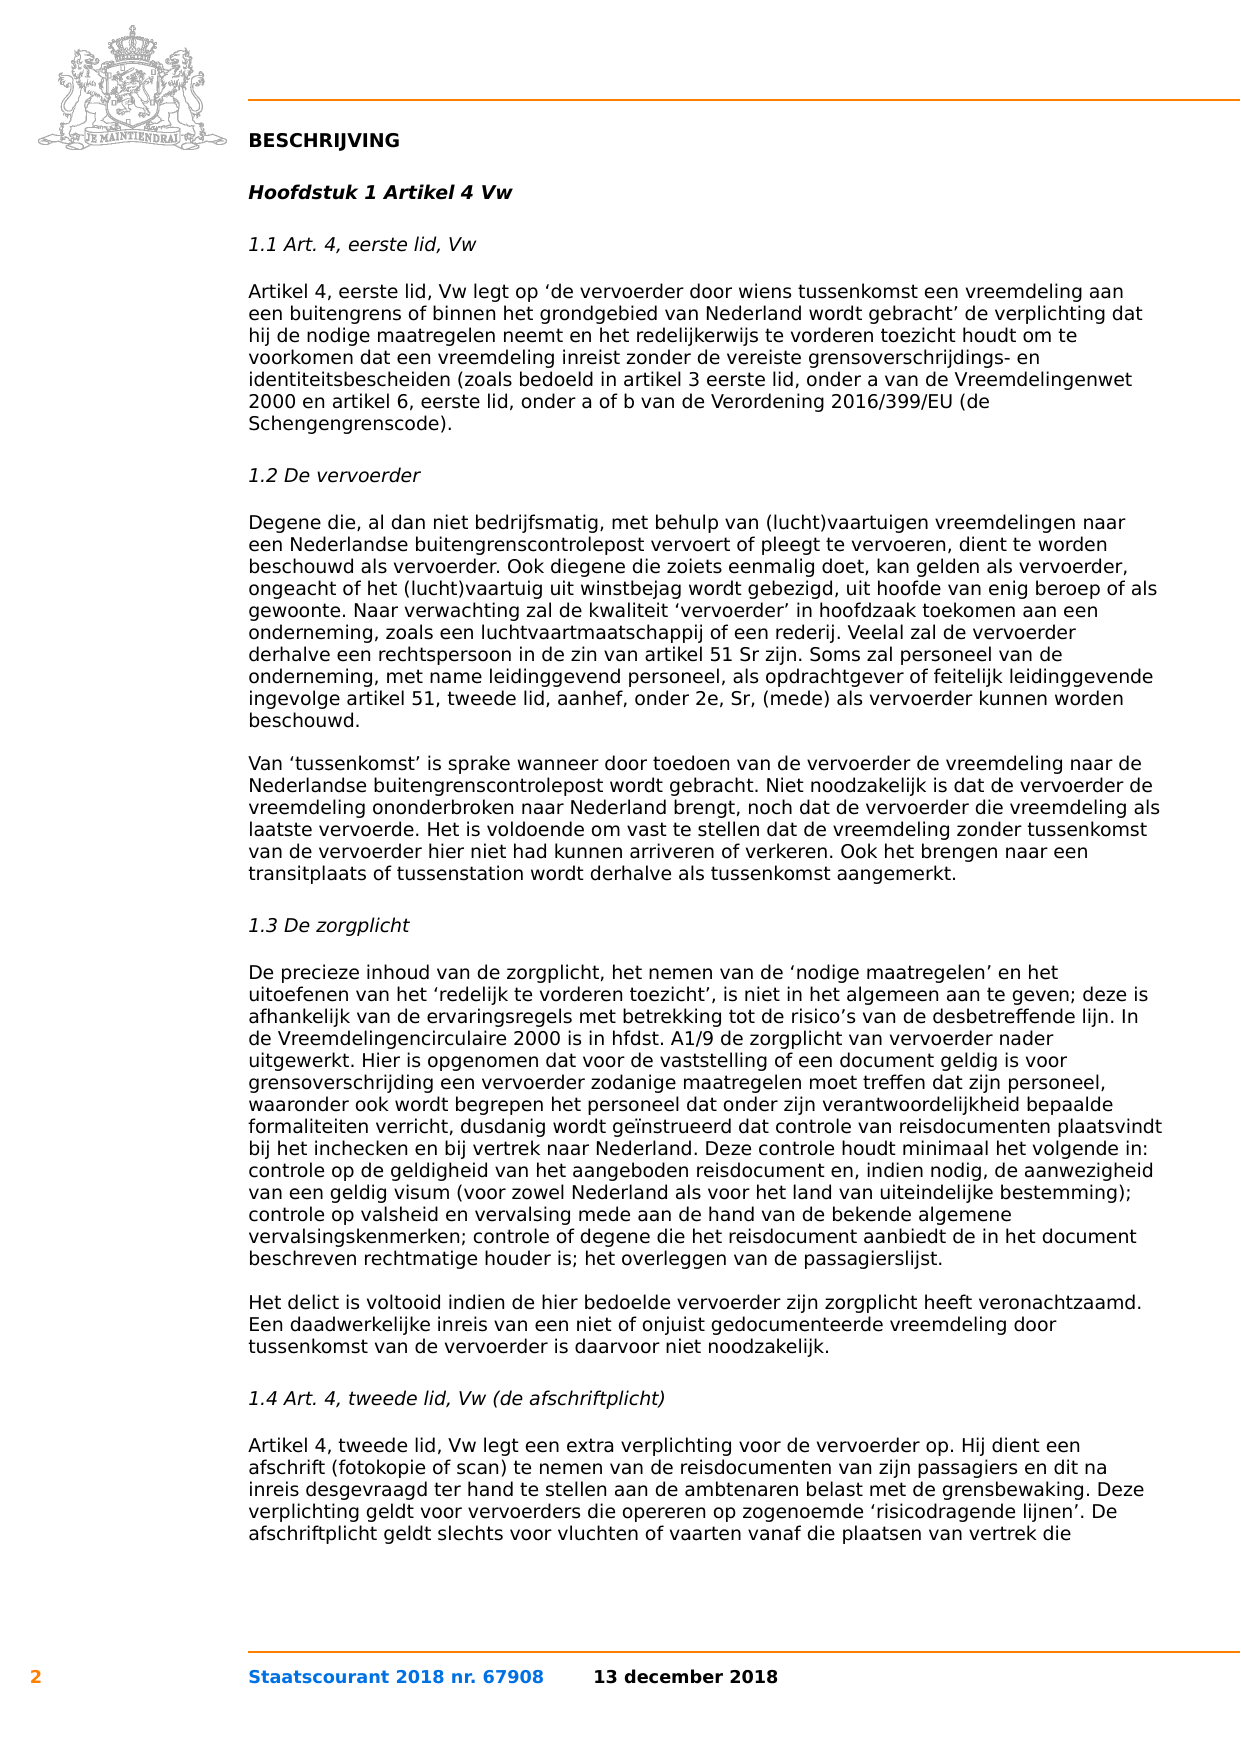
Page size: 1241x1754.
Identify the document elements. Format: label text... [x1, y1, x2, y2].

text Artikel 4, tweede lid, Vw legt een extra verplichting voor de vervoerder op. Hij dient een afschrift (fotokopie of scan) te nemen van de reisdocumenten van zijn passagiers en dit na inreis desgevraagd ter hand te stellen aan de ambtenaren belast met de grensbewaking. Deze verplichting geldt voor vervoerders die opereren op zogenoemde ‘risicodragende lijnen’. De afschriftplicht geldt slechts voor vluchten of vaarten vanaf die plaatsen van vertrek die [248, 1435, 1163, 1544]
text Artikel 4, eerste lid, Vw legt op ‘de vervoerder door wiens tussenkomst een vreemdeling aan een buitengrens of binnen het grondgebied van Nederland wordt gebracht’ de verplichting dat hij de nodige maatregelen neemt en het redelijkerwijs te vorderen toezicht houdt om te voorkomen dat een vreemdeling inreist zonder de vereiste grensoverschrijdings- en identiteitsbescheiden (zoals bedoeld in artikel 3 eerste lid, onder a van de Vreemdelingenwet 2000 en artikel 6, eerste lid, onder a of b van de Verordening 2016/399/EU (de Schengengrenscode). [248, 281, 1163, 435]
subtitle BESCHRIJVING [248, 130, 1163, 152]
text Het delict is voltooid indien de hier bedoelde vervoerder zijn zorgplicht heeft veronachtzaamd. Een daadwerkelijke inreis van een niet of onjuist gedocumenteerde vreemdeling door tussenkomst van de vervoerder is daarvoor niet noodzakelijk. [248, 1292, 1163, 1358]
text Van ‘tussenkomst’ is sprake wanneer door toedoen van de vervoerder de vreemdeling naar de Nederlandse buitengrenscontrolepost wordt gebracht. Niet noodzakelijk is dat de vervoerder de vreemdeling ononderbroken naar Nederland brengt, noch dat de vervoerder die vreemdeling als laatste vervoerde. Het is voldoende om vast te stellen dat de vreemdeling zonder tussenkomst van de vervoerder hier niet had kunnen arriveren of verkeren. Ook het brengen naar een transitplaats of tussenstation wordt derhalve als tussenkomst aangemerkt. [248, 753, 1163, 885]
text Degene die, al dan niet bedrijfsmatig, met behulp van (lucht)vaartuigen vreemdelingen naar een Nederlandse buitengrenscontrolepost vervoert of pleegt te vervoeren, dient te worden beschouwd als vervoerder. Ook diegene die zoiets eenmalig doet, kan gelden als vervoerder, ongeacht of het (lucht)vaartuig uit winstbejag wordt gebezigd, uit hoofde van enig beroep of als gewoonte. Naar verwachting zal de kwaliteit ‘vervoerder’ in hoofdzaak toekomen aan een onderneming, zoals een luchtvaartmaatschappij of een rederij. Veelal zal de vervoerder derhalve een rechtspersoon in de zin van artikel 51 Sr zijn. Soms zal personeel van de onderneming, met name leidinggevend personeel, als opdrachtgever of feitelijk leidinggevende ingevolge artikel 51, tweede lid, aanhef, onder 2e, Sr, (mede) als vervoerder kunnen worden beschouwd. [248, 512, 1163, 731]
subtitle 1.2 De vervoerder [248, 465, 1163, 487]
subtitle Hoofdstuk 1 Artikel 4 Vw [248, 182, 1163, 204]
subtitle 1.3 De zorgplicht [248, 915, 1163, 937]
subtitle 1.4 Art. 4, tweede lid, Vw (de afschriftplicht) [248, 1388, 1163, 1410]
text De precieze inhoud van de zorgplicht, het nemen van de ‘nodige maatregelen’ en het uitoefenen van het ‘redelijk te vorderen toezicht’, is niet in het algemeen aan te geven; deze is afhankelijk van de ervaringsregels met betrekking tot de risico’s van de desbetreffende lijn. In de Vreemdelingencirculaire 2000 is in hfdst. A1/9 de zorgplicht van vervoerder nader uitgewerkt. Hier is opgenomen dat voor de vaststelling of een document geldig is voor grensoverschrijding een vervoerder zodanige maatregelen moet treffen dat zijn personeel, waaronder ook wordt begrepen het personeel dat onder zijn verantwoordelijkheid bepaalde formaliteiten verricht, dusdanig wordt geïnstrueerd dat controle van reisdocumenten plaatsvindt bij het inchecken en bij vertrek naar Nederland. Deze controle houdt minimaal het volgende in: controle op de geldigheid van het aangeboden reisdocument en, indien nodig, de aanwezigheid van een geldig visum (voor zowel Nederland als voor het land van uiteindelijke bestemming); controle op valsheid en vervalsing mede aan de hand van de bekende algemene vervalsingskenmerken; controle of degene die het reisdocument aanbiedt de in het document beschreven rechtmatige houder is; het overleggen van de passagierslijst. [248, 962, 1163, 1270]
subtitle 1.1 Art. 4, eerste lid, Vw [248, 234, 1163, 256]
picture [38, 25, 227, 150]
